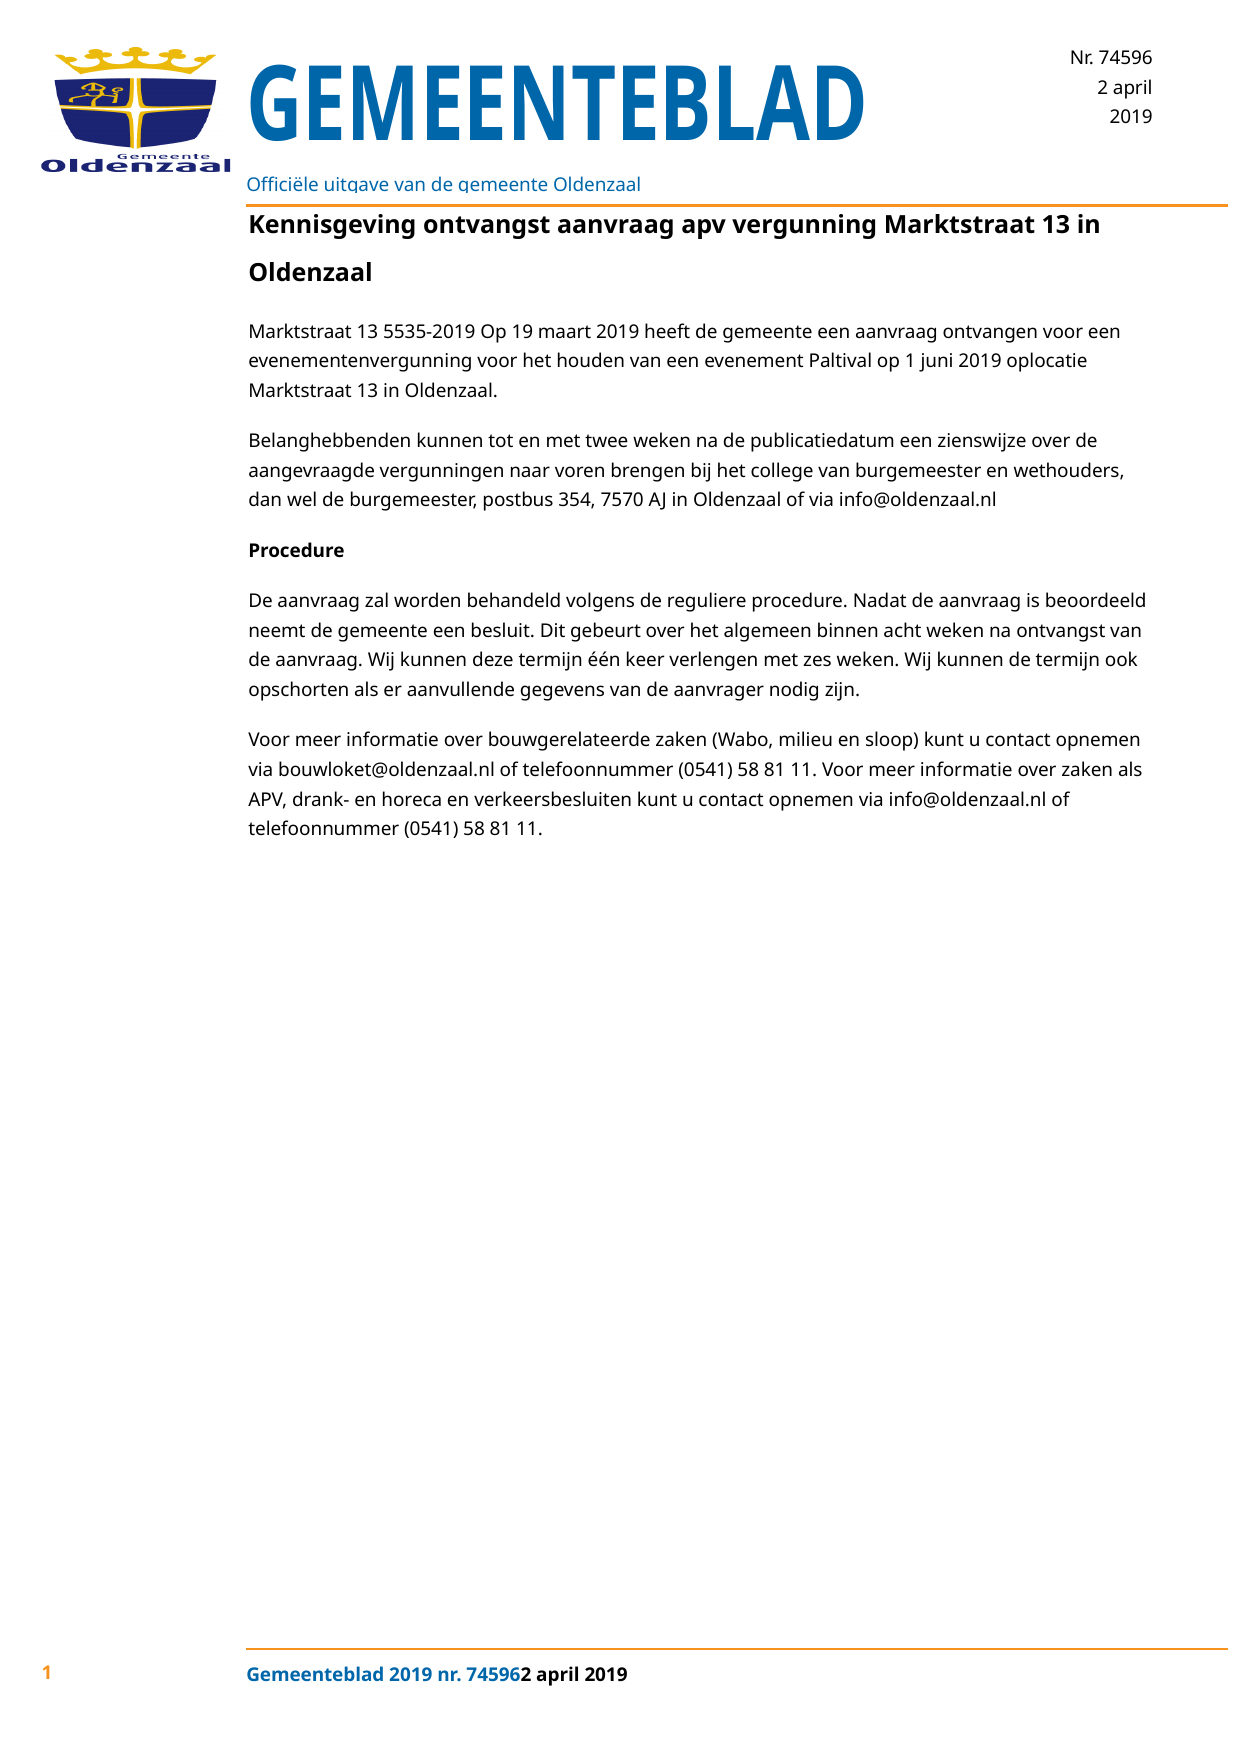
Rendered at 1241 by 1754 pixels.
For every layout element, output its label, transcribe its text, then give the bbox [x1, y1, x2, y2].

text De aanvraag zal worden behandeld volgens de reguliere procedure. Nadat de aanvraag is beoordeeld neemt de gemeente een besluit. Dit gebeurt over het algemeen binnen acht weken na ontvangst van de aanvraag. Wij kunnen deze termijn één keer verlengen met zes weken. Wij kunnen de termijn ook opschorten als er aanvullende gegevens van de aanvrager nodig zijn. [248, 587, 1152, 702]
text Marktstraat 13 5535-2019 Op 19 maart 2019 heeft de gemeente een aanvraag ontvangen voor een evenementenvergunning voor het houden van een evenement Paltival op 1 juni 2019 oplocatie Marktstraat 13 in Oldenzaal. [248, 318, 1152, 403]
text Voor meer informatie over bouwgerelateerde zaken (Wabo, milieu en sloop) kunt u contact opnemen via bouwloket@oldenzaal.nl of telefoonnummer (0541) 58 81 11. Voor meer informatie over zaken als APV, drank- en horeca en verkeersbesluiten kunt u contact opnemen via info@oldenzaal.nl of telefoonnummer (0541) 58 81 11. [248, 727, 1152, 841]
text Belanghebbenden kunnen tot en met twee weken na de publicatiedatum een zienswijze over de aangevraagde vergunningen naar voren brengen bij het college van burgemeester en wethouders, dan wel de burgemeester, postbus 354, 7570 AJ in Oldenzaal of via info@oldenzaal.nl [248, 427, 1152, 512]
text Kennisgeving ontvangst aanvraag apv vergunning Marktstraat 13 in Oldenzaal [248, 207, 1152, 288]
text Procedure [248, 537, 1152, 563]
picture [41, 47, 231, 172]
